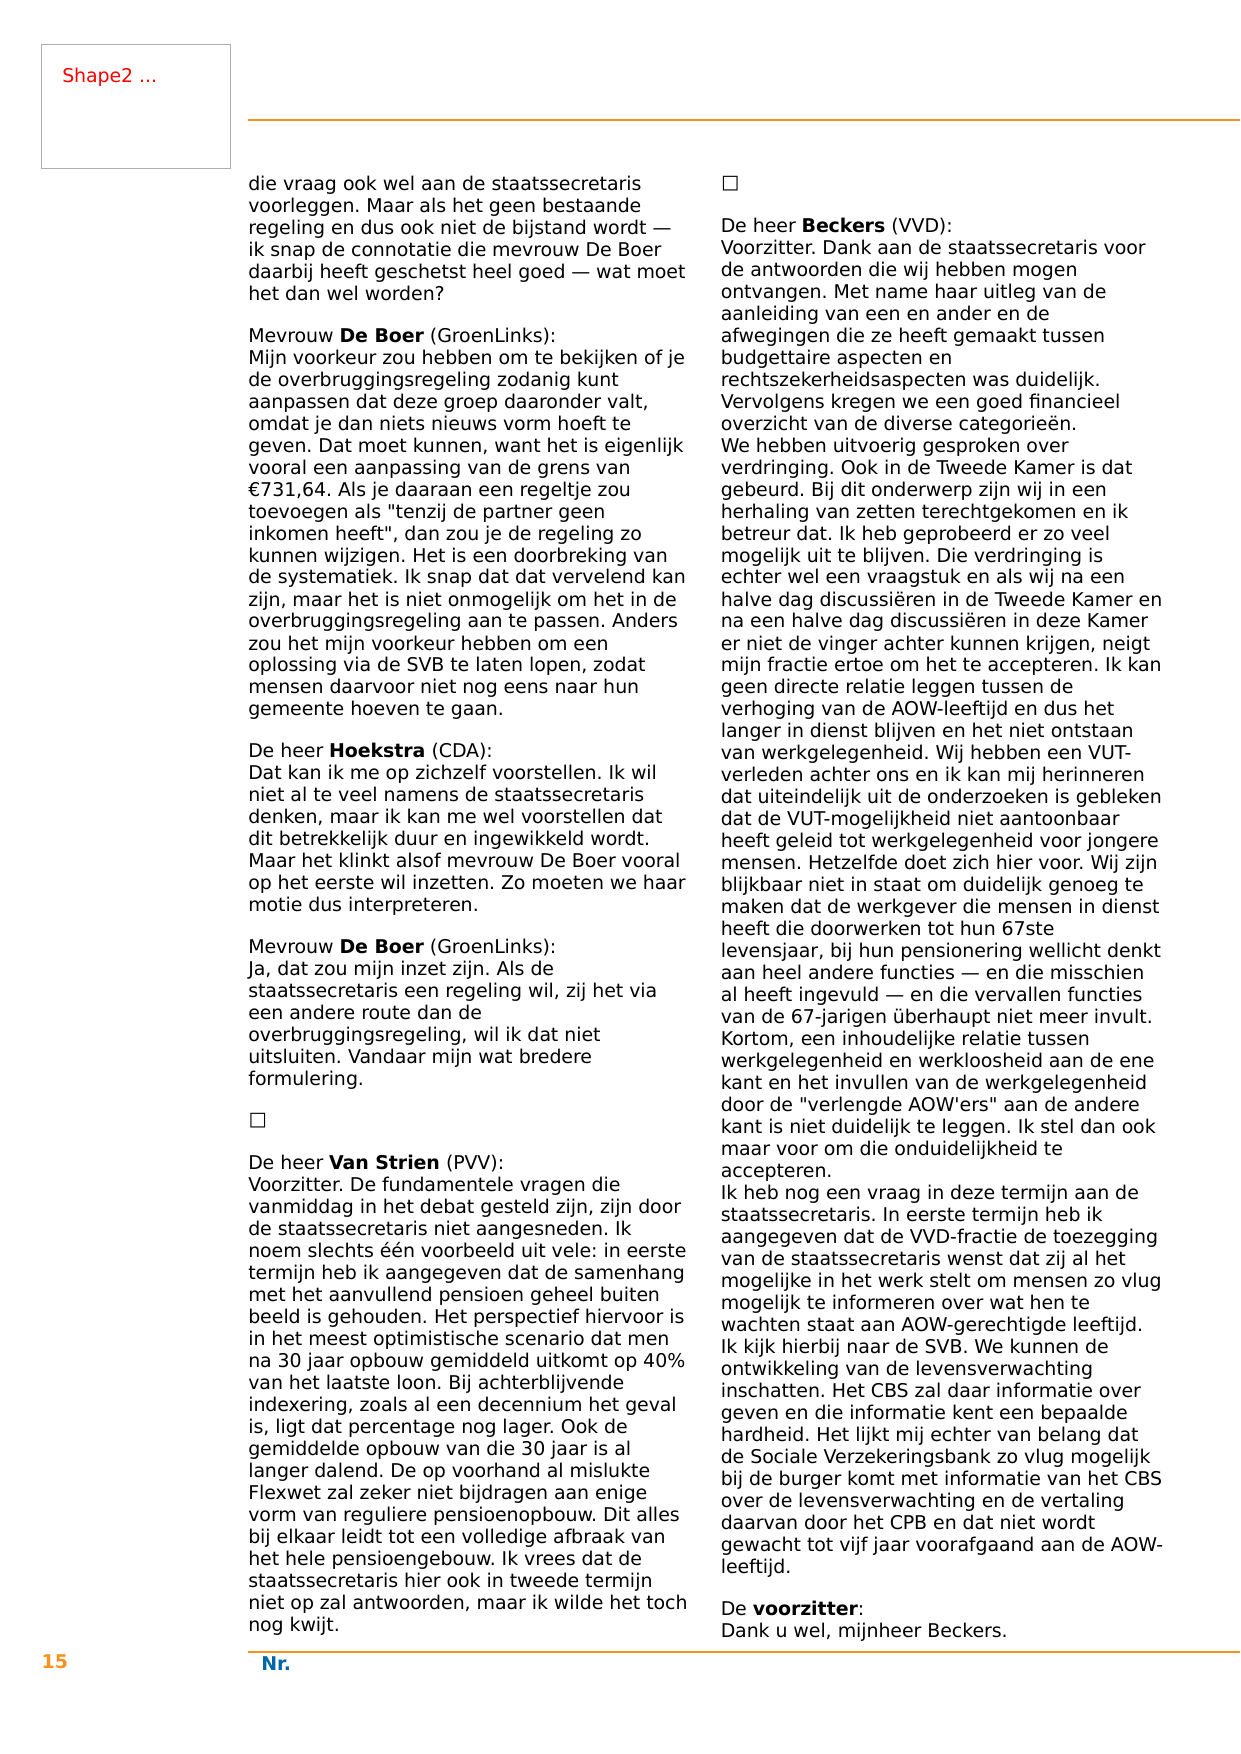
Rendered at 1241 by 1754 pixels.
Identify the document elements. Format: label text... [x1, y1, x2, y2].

text ⬜ [721, 173, 1163, 195]
text De heer Hoekstra (CDA): [248, 740, 691, 762]
text Mijn voorkeur zou hebben om te bekijken of je de overbruggingsregeling zodanig kunt aanpassen dat deze groep daaronder valt, omdat je dan niets nieuws vorm hoeft te geven. Dat moet kunnen, want het is eigenlijk vooral een aanpassing van de grens van €731,64. Als je daaraan een regeltje zou toevoegen als "tenzij de partner geen inkomen heeft", dan zou je de regeling zo kunnen wijzigen. Het is een doorbreking van de systematiek. Ik snap dat dat vervelend kan zijn, maar het is niet onmogelijk om het in de overbruggingsregeling aan te passen. Anders zou het mijn voorkeur hebben om een oplossing via de SVB te laten lopen, zodat mensen daarvoor niet nog eens naar hun gemeente hoeven te gaan. [248, 347, 691, 720]
text De voorzitter: [721, 1597, 1163, 1619]
text die vraag ook wel aan de staatssecretaris voorleggen. Maar als het geen bestaande regeling en dus ook niet de bijstand wordt — ik snap de connotatie die mevrouw De Boer daarbij heeft geschetst heel goed — wat moet het dan wel worden? [248, 173, 691, 305]
text Voorzitter. Dank aan de staatssecretaris voor de antwoorden die wij hebben mogen ontvangen. Met name haar uitleg van de aanleiding van een en ander en de afwegingen die ze heeft gemaakt tussen budgettaire aspecten en rechtszekerheidsaspecten was duidelijk. Vervolgens kregen we een goed financieel overzicht van de diverse categorieën. [721, 237, 1163, 434]
text Mevrouw De Boer (GroenLinks): [248, 936, 691, 958]
text Voorzitter. De fundamentele vragen die vanmiddag in het debat gesteld zijn, zijn door de staatssecretaris niet aangesneden. Ik noem slechts één voorbeeld uit vele: in eerste termijn heb ik aangegeven dat de samenhang met het aanvullend pensioen geheel buiten beeld is gehouden. Het perspectief hiervoor is in het meest optimistische scenario dat men na 30 jaar opbouw gemiddeld uitkomt op 40% van het laatste loon. Bij achterblijvende indexering, zoals al een decennium het geval is, ligt dat percentage nog lager. Ook de gemiddelde opbouw van die 30 jaar is al langer dalend. De op voorhand al mislukte Flexwet zal zeker niet bijdragen aan enige vorm van reguliere pensioenopbouw. Dit alles bij elkaar leidt tot een volledige afbraak van het hele pensioengebouw. Ik vrees dat de staatssecretaris hier ook in tweede termijn niet op zal antwoorden, maar ik wilde het toch nog kwijt. [248, 1174, 691, 1636]
text ⬜ [248, 1110, 691, 1132]
text Ik heb nog een vraag in deze termijn aan de staatssecretaris. In eerste termijn heb ik aangegeven dat de VVD-fractie de toezegging van de staatssecretaris wenst dat zij al het mogelijke in het werk stelt om mensen zo vlug mogelijk te informeren over wat hen te wachten staat aan AOW-gerechtigde leeftijd. Ik kijk hierbij naar de SVB. We kunnen de ontwikkeling van de levensverwachting inschatten. Het CBS zal daar informatie over geven en die informatie kent een bepaalde hardheid. Het lijkt mij echter van belang dat de Sociale Verzekeringsbank zo vlug mogelijk bij de burger komt met informatie van het CBS over de levensverwachting en de vertaling daarvan door het CPB en dat niet wordt gewacht tot vijf jaar voorafgaand aan de AOW-leeftijd. [721, 1182, 1163, 1577]
text Dat kan ik me op zichzelf voorstellen. Ik wil niet al te veel namens de staatssecretaris denken, maar ik kan me wel voorstellen dat dit betrekkelijk duur en ingewikkeld wordt. Maar het klinkt alsof mevrouw De Boer vooral op het eerste wil inzetten. Zo moeten we haar motie dus interpreteren. [248, 762, 691, 916]
text We hebben uitvoerig gesproken over verdringing. Ook in de Tweede Kamer is dat gebeurd. Bij dit onderwerp zijn wij in een herhaling van zetten terechtgekomen en ik betreur dat. Ik heb geprobeerd er zo veel mogelijk uit te blijven. Die verdringing is echter wel een vraagstuk en als wij na een halve dag discussiëren in de Tweede Kamer en na een halve dag discussiëren in deze Kamer er niet de vinger achter kunnen krijgen, neigt mijn fractie ertoe om het te accepteren. Ik kan geen directe relatie leggen tussen de verhoging van de AOW-leeftijd en dus het langer in dienst blijven en het niet ontstaan van werkgelegenheid. Wij hebben een VUT-verleden achter ons en ik kan mij herinneren dat uiteindelijk uit de onderzoeken is gebleken dat de VUT-mogelijkheid niet aantoonbaar heeft geleid tot werkgelegenheid voor jongere mensen. Hetzelfde doet zich hier voor. Wij zijn blijkbaar niet in staat om duidelijk genoeg te maken dat de werkgever die mensen in dienst heeft die doorwerken tot hun 67ste levensjaar, bij hun pensionering wellicht denkt aan heel andere functies — en die misschien al heeft ingevuld — en die vervallen functies van de 67-jarigen überhaupt niet meer invult. Kortom, een inhoudelijke relatie tussen werkgelegenheid en werkloosheid aan de ene kant en het invullen van de werkgelegenheid door de "verlengde AOW'ers" aan de andere kant is niet duidelijk te leggen. Ik stel dan ook maar voor om die onduidelijkheid te accepteren. [721, 434, 1163, 1182]
text Mevrouw De Boer (GroenLinks): [248, 325, 691, 347]
text De heer Beckers (VVD): [721, 215, 1163, 237]
text Ja, dat zou mijn inzet zijn. Als de staatssecretaris een regeling wil, zij het via een andere route dan de overbruggingsregeling, wil ik dat niet uitsluiten. Vandaar mijn wat bredere formulering. [248, 958, 691, 1090]
text Dank u wel, mijnheer Beckers. [721, 1619, 1163, 1641]
text De heer Van Strien (PVV): [248, 1152, 691, 1174]
